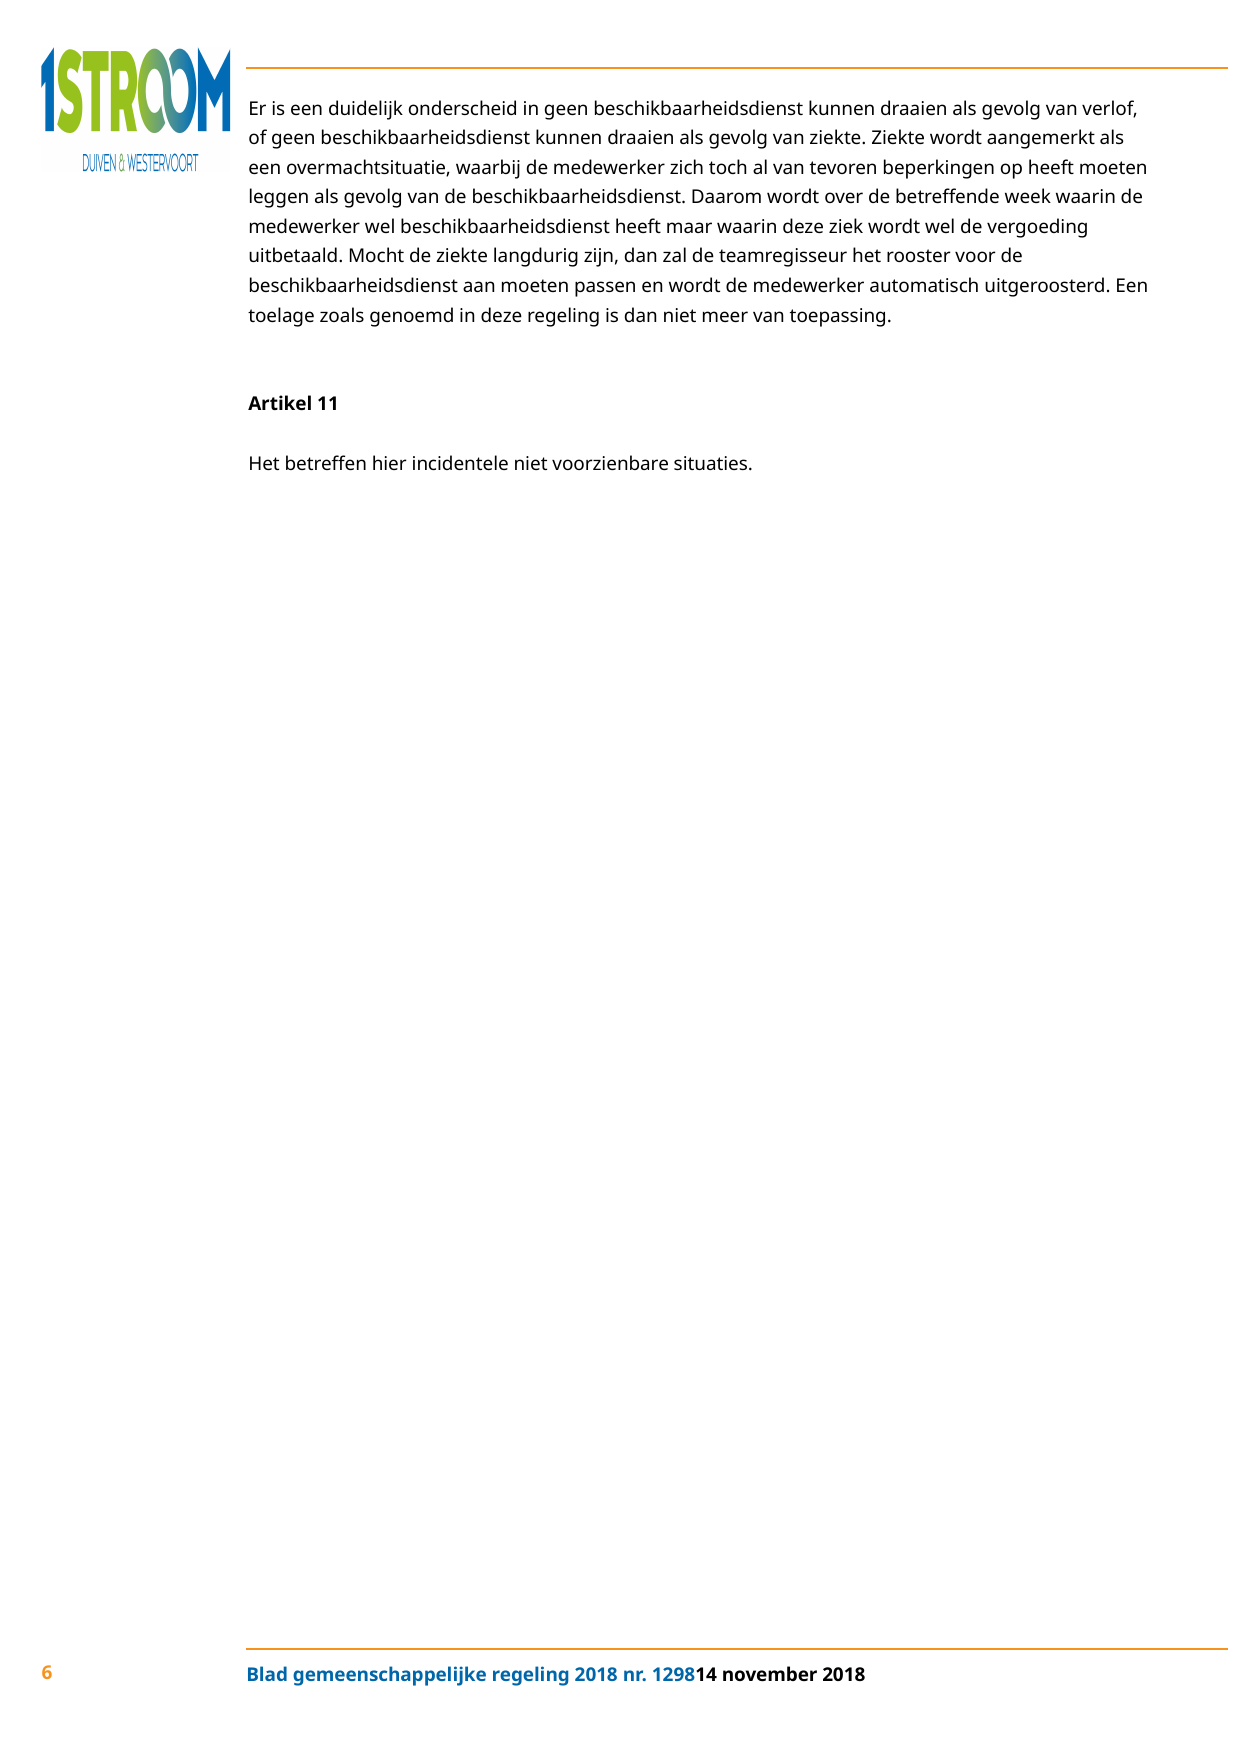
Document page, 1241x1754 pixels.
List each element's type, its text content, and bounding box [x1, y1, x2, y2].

picture [41, 47, 231, 172]
text Het betreffen hier incidentele niet voorzienbare situaties. [248, 450, 1152, 476]
text Artikel 11 [248, 391, 1152, 416]
text Er is een duidelijk onderscheid in geen beschikbaarheidsdienst kunnen draaien als gevolg van verlof, of geen beschikbaarheidsdienst kunnen draaien als gevolg van ziekte. Ziekte wordt aangemerkt als een overmachtsituatie, waarbij de medewerker zich toch al van tevoren beperkingen op heeft moeten leggen als gevolg van de beschikbaarheidsdienst. Daarom wordt over de betreffende week waarin de medewerker wel beschikbaarheidsdienst heeft maar waarin deze ziek wordt wel de vergoeding uitbetaald. Mocht de ziekte langdurig zijn, dan zal de teamregisseur het rooster voor de beschikbaarheidsdienst aan moeten passen en wordt de medewerker automatisch uitgeroosterd. Een toelage zoals genoemd in deze regeling is dan niet meer van toepassing. [248, 95, 1152, 328]
